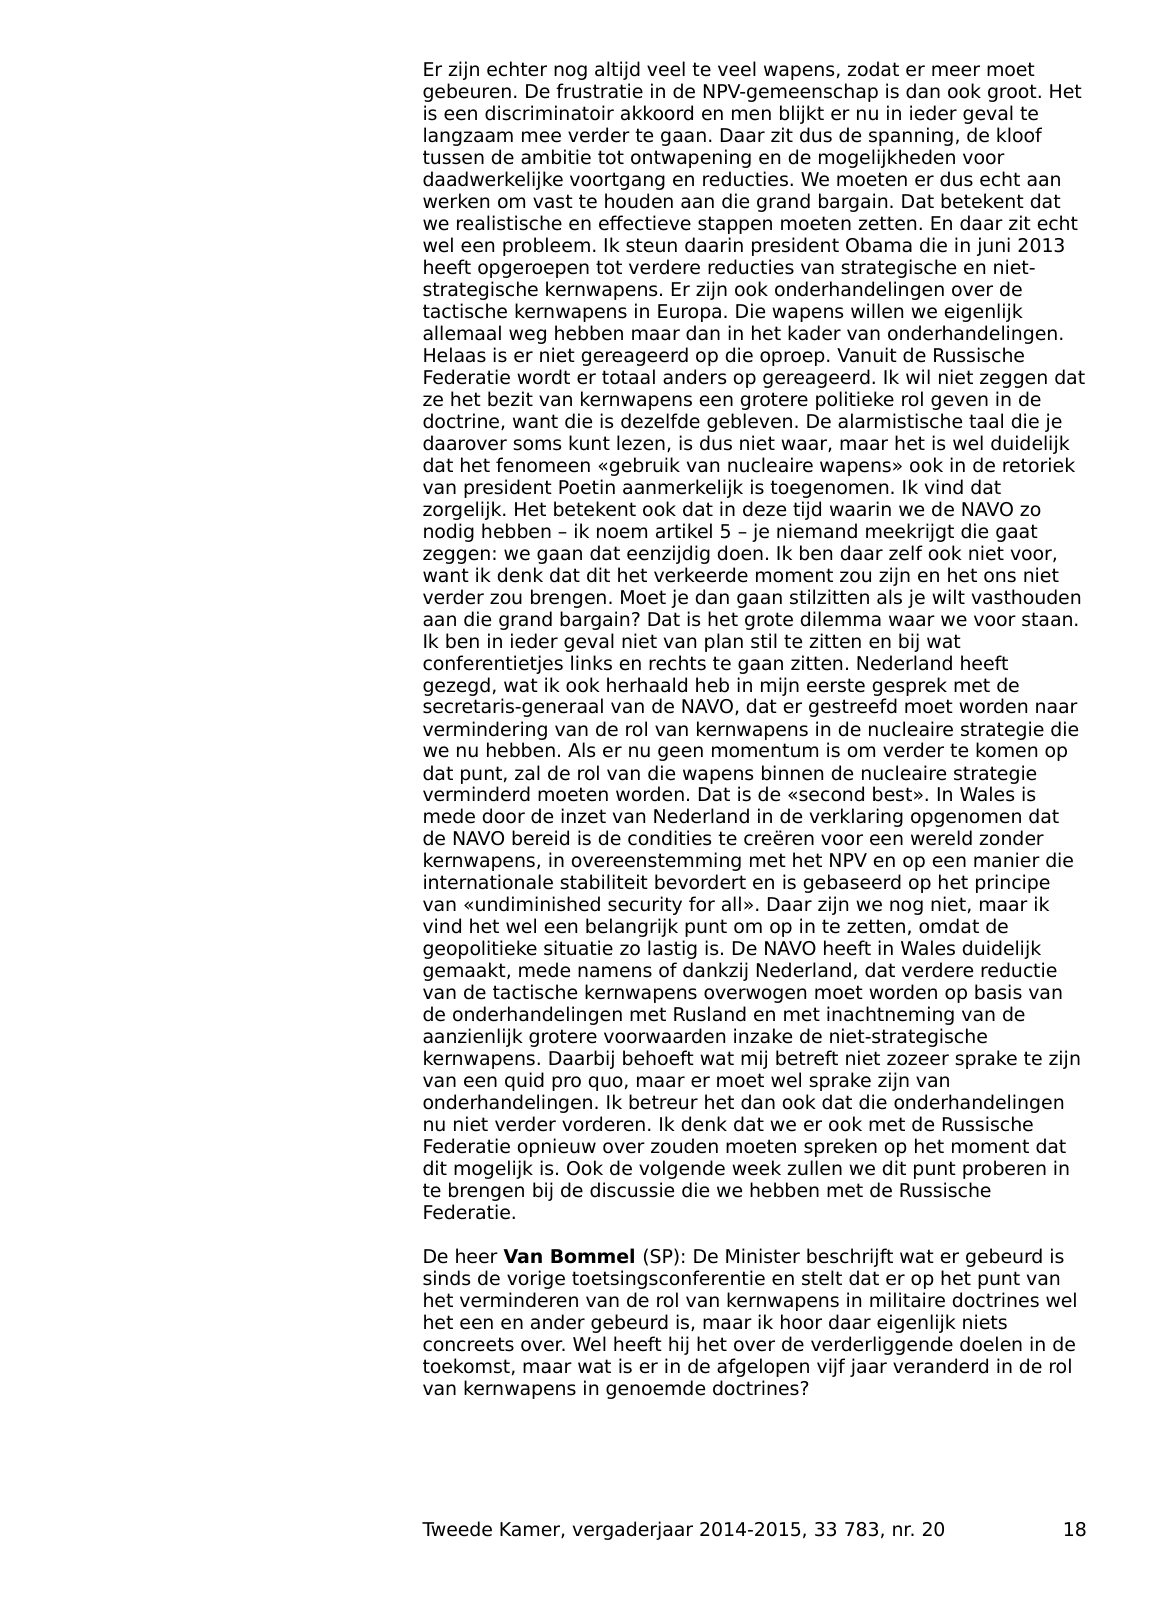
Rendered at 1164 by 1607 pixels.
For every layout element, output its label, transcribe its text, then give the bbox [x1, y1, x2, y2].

text De heer Van Bommel (SP): De Minister beschrijft wat er gebeurd is sinds de vorige toetsingsconferentie en stelt dat er op het punt van het verminderen van de rol van kernwapens in militaire doctrines wel het een en ander gebeurd is, maar ik hoor daar eigenlijk niets concreets over. Wel heeft hij het over de verderliggende doelen in de toekomst, maar wat is er in de afgelopen vijf jaar veranderd in de rol van kernwapens in genoemde doctrines? [422, 1246, 1087, 1400]
text Er zijn echter nog altijd veel te veel wapens, zodat er meer moet gebeuren. De frustratie in de NPV-gemeenschap is dan ook groot. Het is een discriminatoir akkoord en men blijkt er nu in ieder geval te langzaam mee verder te gaan. Daar zit dus de spanning, de kloof tussen de ambitie tot ontwapening en de mogelijkheden voor daadwerkelijke voortgang en reducties. We moeten er dus echt aan werken om vast te houden aan die grand bargain. Dat betekent dat we realistische en effectieve stappen moeten zetten. En daar zit echt wel een probleem. Ik steun daarin president Obama die in juni 2013 heeft opgeroepen tot verdere reducties van strategische en niet-strategische kernwapens. Er zijn ook onderhandelingen over de tactische kernwapens in Europa. Die wapens willen we eigenlijk allemaal weg hebben maar dan in het kader van onderhandelingen. Helaas is er niet gereageerd op die oproep. Vanuit de Russische Federatie wordt er totaal anders op gereageerd. Ik wil niet zeggen dat ze het bezit van kernwapens een grotere politieke rol geven in de doctrine, want die is dezelfde gebleven. De alarmistische taal die je daarover soms kunt lezen, is dus niet waar, maar het is wel duidelijk dat het fenomeen «gebruik van nucleaire wapens» ook in de retoriek van president Poetin aanmerkelijk is toegenomen. Ik vind dat zorgelijk. Het betekent ook dat in deze tijd waarin we de NAVO zo nodig hebben – ik noem artikel 5 – je niemand meekrijgt die gaat zeggen: we gaan dat eenzijdig doen. Ik ben daar zelf ook niet voor, want ik denk dat dit het verkeerde moment zou zijn en het ons niet verder zou brengen. Moet je dan gaan stilzitten als je wilt vasthouden aan die grand bargain? Dat is het grote dilemma waar we voor staan. Ik ben in ieder geval niet van plan stil te zitten en bij wat conferentietjes links en rechts te gaan zitten. Nederland heeft gezegd, wat ik ook herhaald heb in mijn eerste gesprek met de secretaris-generaal van de NAVO, dat er gestreefd moet worden naar vermindering van de rol van kernwapens in de nucleaire strategie die we nu hebben. Als er nu geen momentum is om verder te komen op dat punt, zal de rol van die wapens binnen de nucleaire strategie verminderd moeten worden. Dat is de «second best». In Wales is mede door de inzet van Nederland in de verklaring opgenomen dat de NAVO bereid is de condities te creëren voor een wereld zonder kernwapens, in overeenstemming met het NPV en op een manier die internationale stabiliteit bevordert en is gebaseerd op het principe van «undiminished security for all». Daar zijn we nog niet, maar ik vind het wel een belangrijk punt om op in te zetten, omdat de geopolitieke situatie zo lastig is. De NAVO heeft in Wales duidelijk gemaakt, mede namens of dankzij Nederland, dat verdere reductie van de tactische kernwapens overwogen moet worden op basis van de onderhandelingen met Rusland en met inachtneming van de aanzienlijk grotere voorwaarden inzake de niet-strategische kernwapens. Daarbij behoeft wat mij betreft niet zozeer sprake te zijn van een quid pro quo, maar er moet wel sprake zijn van onderhandelingen. Ik betreur het dan ook dat die onderhandelingen nu niet verder vorderen. Ik denk dat we er ook met de Russische Federatie opnieuw over zouden moeten spreken op het moment dat dit mogelijk is. Ook de volgende week zullen we dit punt proberen in te brengen bij de discussie die we hebben met de Russische Federatie. [422, 59, 1087, 1224]
